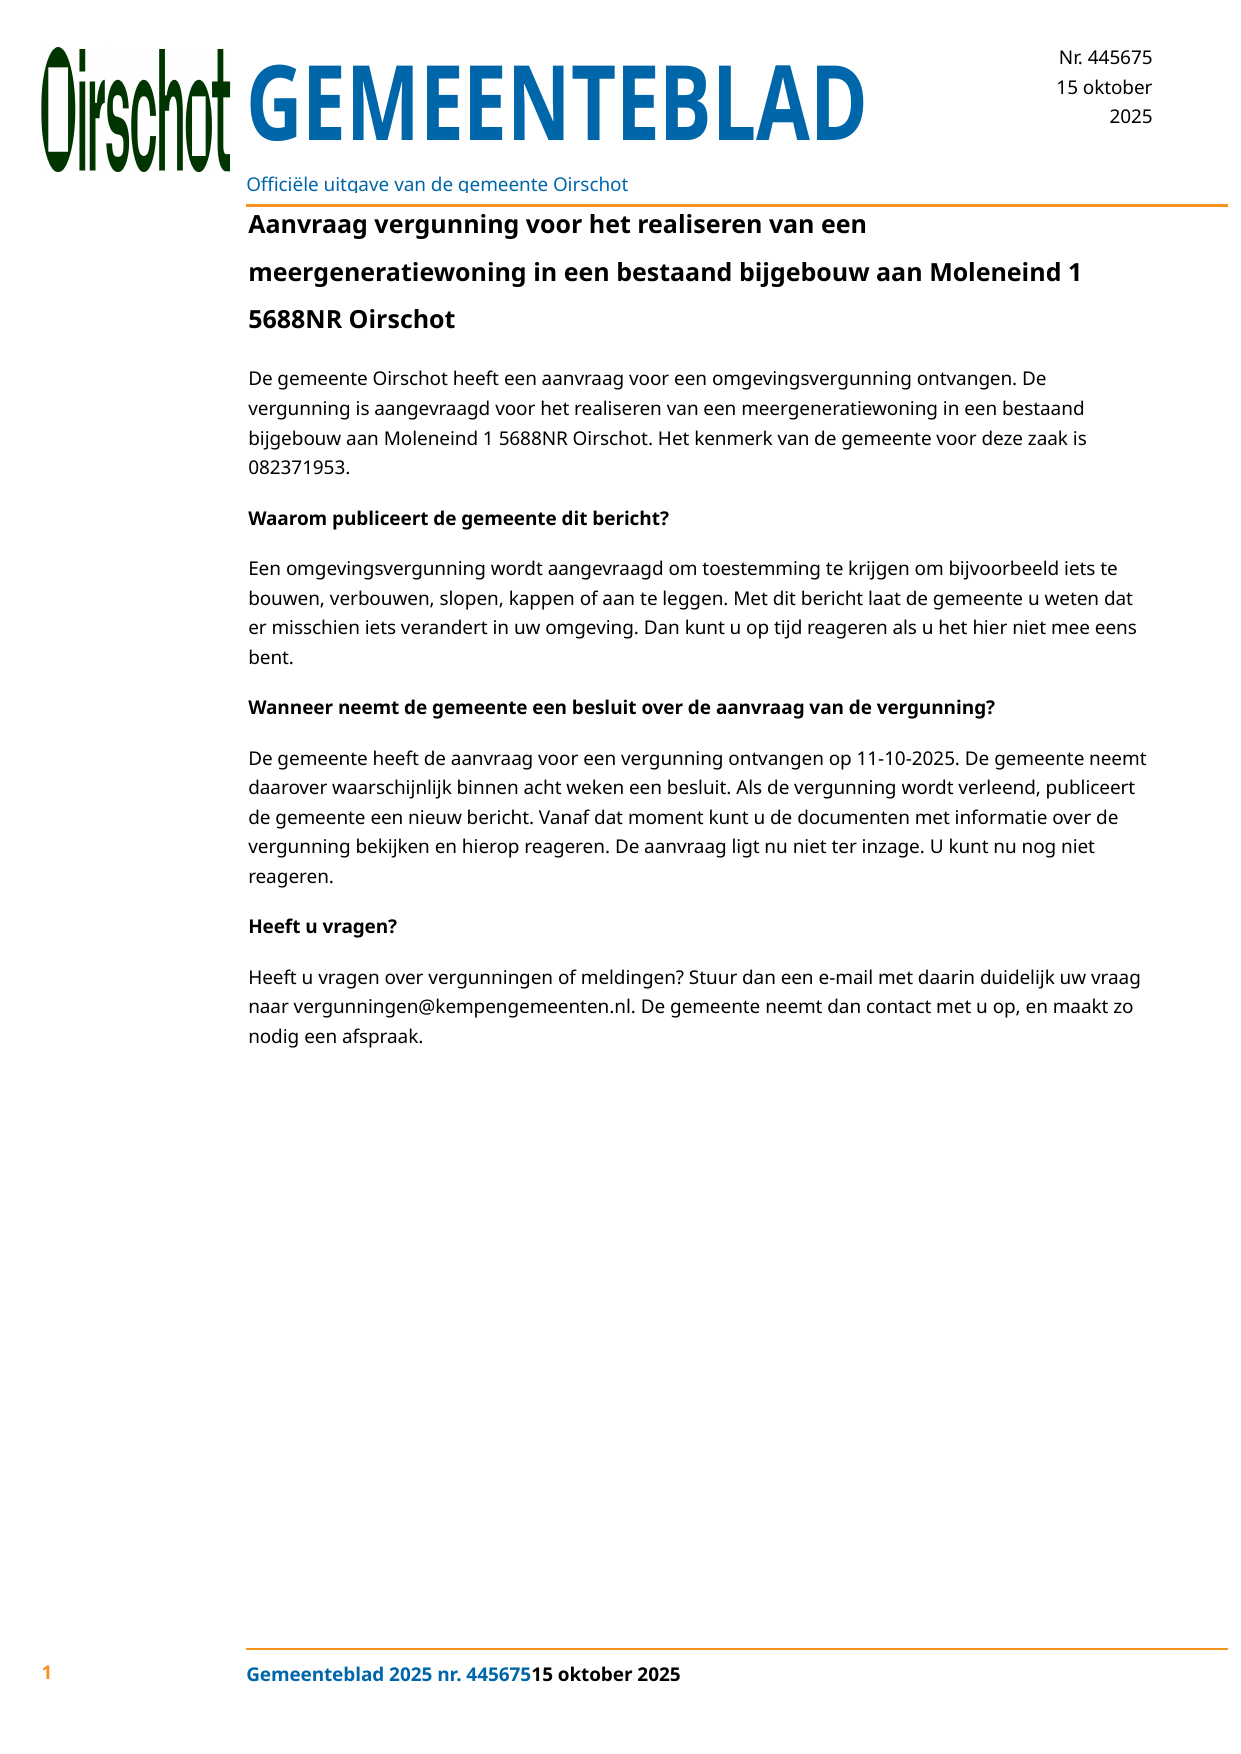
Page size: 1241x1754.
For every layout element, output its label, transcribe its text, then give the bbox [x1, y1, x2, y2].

text Een omgevingsvergunning wordt aangevraagd om toestemming te krijgen om bijvoorbeeld iets te bouwen, verbouwen, slopen, kappen of aan te leggen. Met dit bericht laat de gemeente u weten dat er misschien iets verandert in uw omgeving. Dan kunt u op tijd reageren als u het hier niet mee eens bent. [248, 555, 1152, 669]
text Heeft u vragen over vergunningen of meldingen? Stuur dan een e-mail met daarin duidelijk uw vraag naar vergunningen@kempengemeenten.nl. De gemeente neemt dan contact met u op, en maakt zo nodig een afspraak. [248, 964, 1152, 1049]
text De gemeente Oirschot heeft een aanvraag voor een omgevingsvergunning ontvangen. De vergunning is aangevraagd voor het realiseren van een meergeneratiewoning in een bestaand bijgebouw aan Moleneind 1 5688NR Oirschot. Het kenmerk van de gemeente voor deze zaak is 082371953. [248, 366, 1152, 480]
text Aanvraag vergunning voor het realiseren van een meergeneratiewoning in een bestaand bijgebouw aan Moleneind 1 5688NR Oirschot [248, 207, 1152, 336]
text Heeft u vragen? [248, 913, 1152, 939]
text Waarom publiceert de gemeente dit bericht? [248, 505, 1152, 530]
text De gemeente heeft de aanvraag voor een vergunning ontvangen op 11-10-2025. De gemeente neemt daarover waarschijnlijk binnen acht weken een besluit. Als de vergunning wordt verleend, publiceert de gemeente een nieuw bericht. Vanaf dat moment kunt u de documenten met informatie over de vergunning bekijken en hierop reageren. De aanvraag ligt nu niet ter inzage. U kunt nu nog niet reageren. [248, 745, 1152, 889]
picture [41, 47, 231, 172]
text Wanneer neemt de gemeente een besluit over de aanvraag van de vergunning? [248, 694, 1152, 720]
